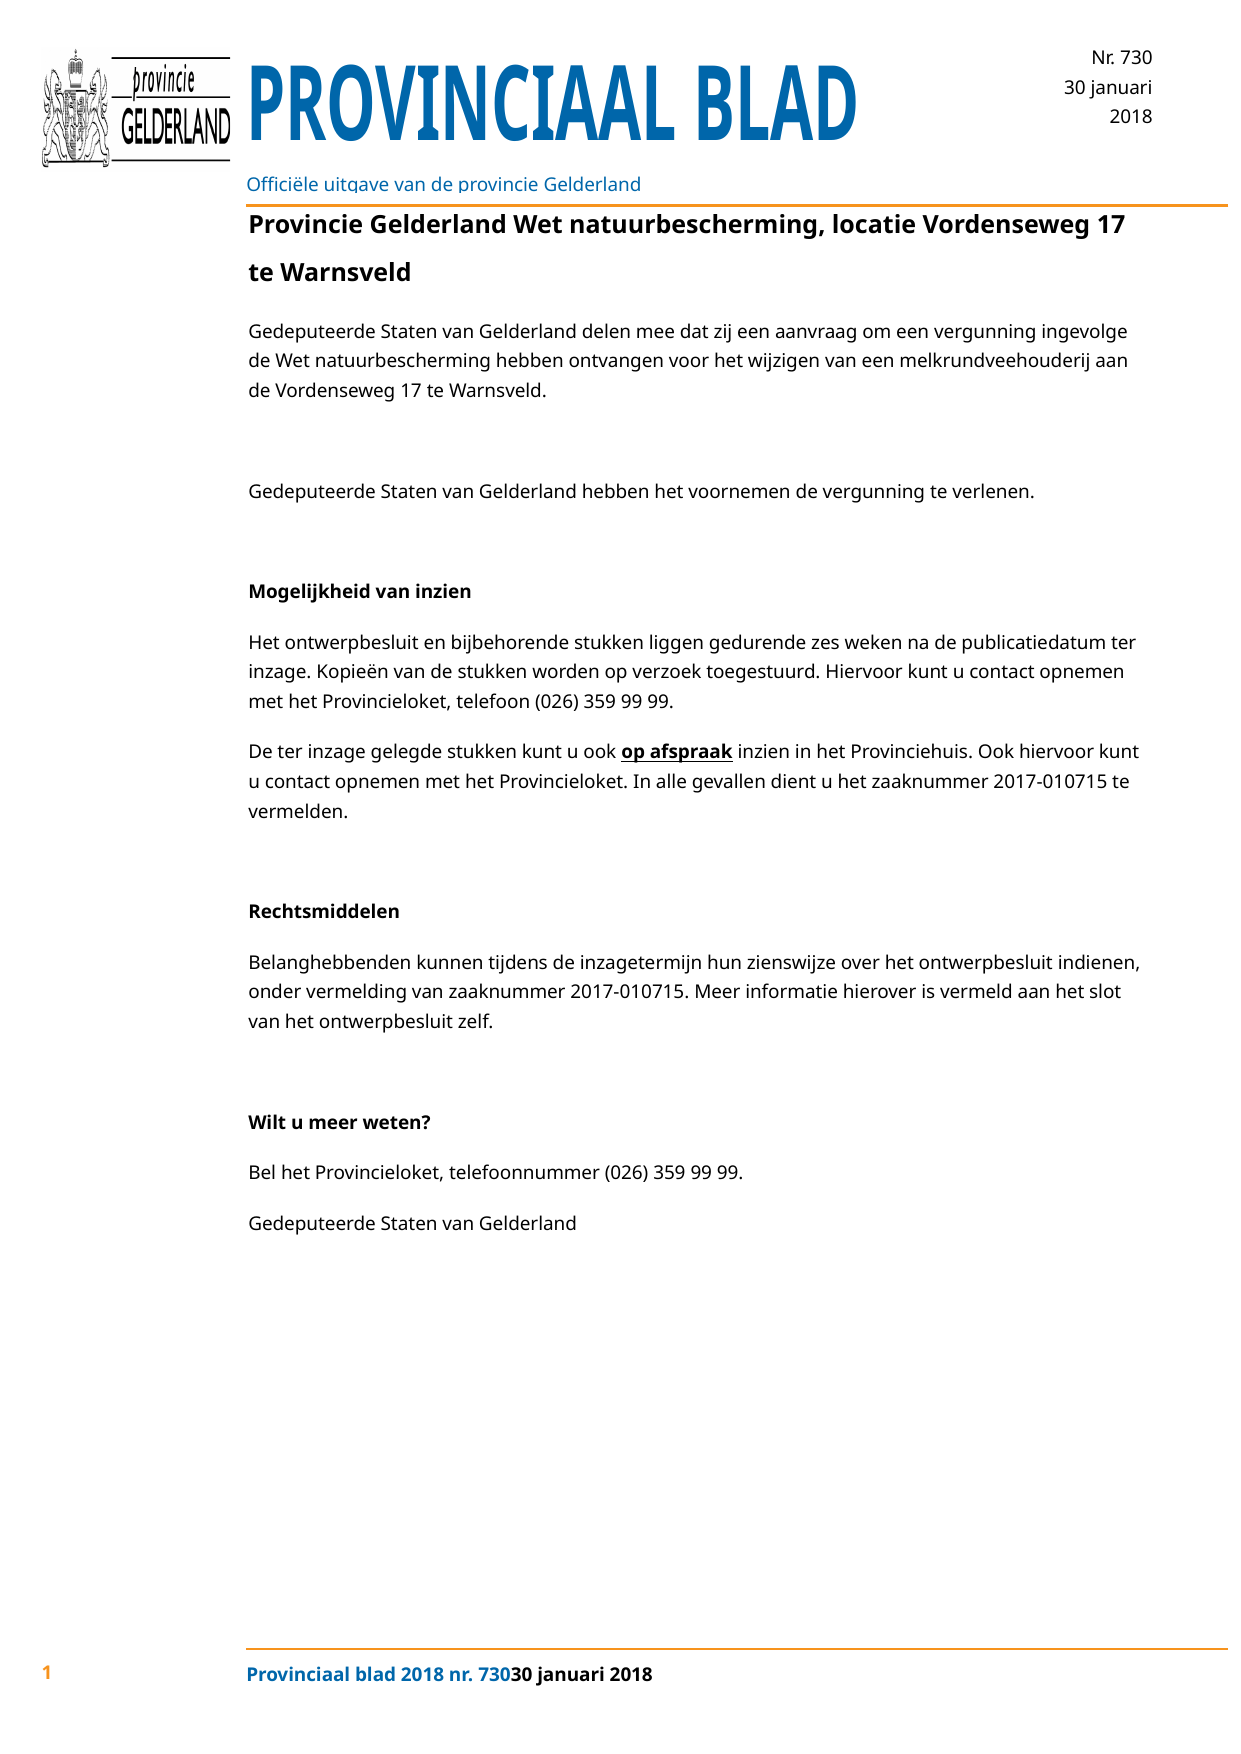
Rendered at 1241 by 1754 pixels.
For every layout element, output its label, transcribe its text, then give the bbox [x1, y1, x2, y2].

text Gedeputeerde Staten van Gelderland [248, 1210, 1152, 1236]
text De ter inzage gelegde stukken kunt u ook op afspraak inzien in het Provinciehuis. Ook hiervoor kunt u contact opnemen met het Provincieloket. In alle gevallen dient u het zaaknummer 2017-010715 te vermelden. [248, 739, 1152, 824]
picture [41, 47, 231, 172]
text Het ontwerpbesluit en bijbehorende stukken liggen gedurende zes weken na de publicatiedatum ter inzage. Kopieën van de stukken worden op verzoek toegestuurd. Hiervoor kunt u contact opnemen met het Provincieloket, telefoon (026) 359 99 99. [248, 629, 1152, 714]
text Belanghebbenden kunnen tijdens de inzagetermijn hun zienswijze over het ontwerpbesluit indienen, onder vermelding van zaaknummer 2017-010715. Meer informatie hierover is vermeld aan het slot van het ontwerpbesluit zelf. [248, 949, 1152, 1034]
text Mogelijkheid van inzien [248, 579, 1152, 604]
text Gedeputeerde Staten van Gelderland hebben het voornemen de vergunning te verlenen. [248, 478, 1152, 504]
text Gedeputeerde Staten van Gelderland delen mee dat zij een aanvraag om een vergunning ingevolge de Wet natuurbescherming hebben ontvangen voor het wijzigen van een melkrundveehouderij aan de Vordenseweg 17 te Warnsveld. [248, 318, 1152, 403]
text Rechtsmiddelen [248, 899, 1152, 924]
text Bel het Provincieloket, telefoonnummer (026) 359 99 99. [248, 1159, 1152, 1185]
text Provincie Gelderland Wet natuurbescherming, locatie Vordenseweg 17 te Warnsveld [248, 207, 1152, 288]
text Wilt u meer weten? [248, 1109, 1152, 1135]
